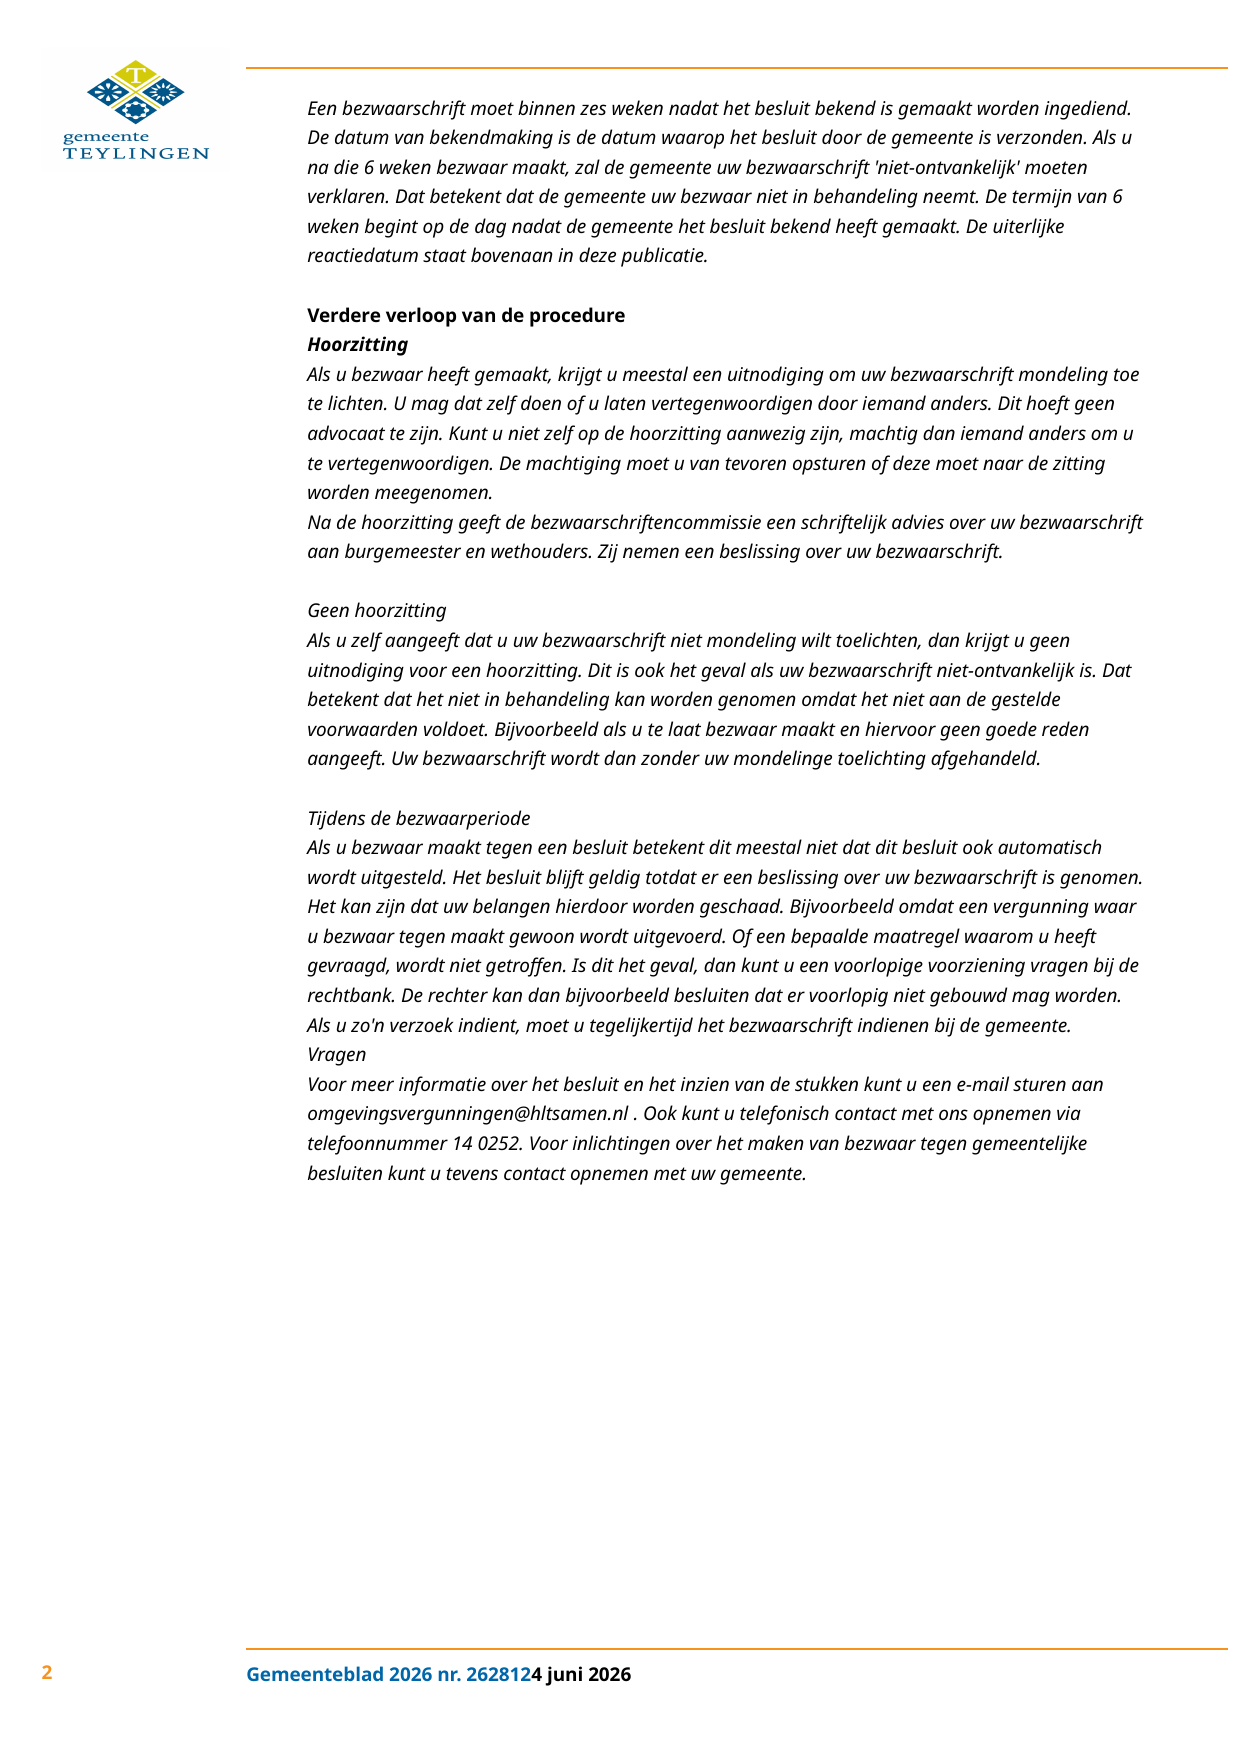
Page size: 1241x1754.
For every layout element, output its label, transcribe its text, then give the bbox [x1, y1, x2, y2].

list Na de hoorzitting geeft de bezwaarschriftencommissie een schriftelijk advies over uw bezwaarschrift aan burgemeester en wethouders. Zij nemen een beslissing over uw bezwaarschrift. [248, 509, 1152, 564]
picture [41, 47, 231, 172]
list Als u bezwaar heeft gemaakt, krijgt u meestal een uitnodiging om uw bezwaarschrift mondeling toe te lichten. U mag dat zelf doen of u laten vertegenwoordigen door iemand anders. Dit hoeft geen advocaat te zijn. Kunt u niet zelf op de hoorzitting aanwezig zijn, machtig dan iemand anders om u te vertegenwoordigen. De machtiging moet u van tevoren opsturen of deze moet naar de zitting worden meegenomen. [248, 361, 1152, 505]
list Geen hoorzitting [248, 598, 1152, 623]
list Tijdens de bezwaarperiode [248, 805, 1152, 831]
list Voor meer informatie over het besluit en het inzien van de stukken kunt u een e-mail sturen aan omgevingsvergunningen@hltsamen.nl . Ook kunt u telefonisch contact met ons opnemen via telefoonnummer 14 0252. Voor inlichtingen over het maken van bezwaar tegen gemeentelijke besluiten kunt u tevens contact opnemen met uw gemeente. [248, 1071, 1152, 1186]
list Als u bezwaar maakt tegen een besluit betekent dit meestal niet dat dit besluit ook automatisch wordt uitgesteld. Het besluit blijft geldig totdat er een beslissing over uw bezwaarschrift is genomen. Het kan zijn dat uw belangen hierdoor worden geschaad. Bijvoorbeeld omdat een vergunning waar u bezwaar tegen maakt gewoon wordt uitgevoerd. Of een bepaalde maatregel waarom u heeft gevraagd, wordt niet getroffen. Is dit het geval, dan kunt u een voorlopige voorziening vragen bij de rechtbank. De rechter kan dan bijvoorbeeld besluiten dat er voorlopig niet gebouwd mag worden. Als u zo'n verzoek indient, moet u tegelijkertijd het bezwaarschrift indienen bij de gemeente. [248, 834, 1152, 1038]
list Verdere verloop van de procedure [248, 302, 1152, 328]
list Hoorzitting [248, 331, 1152, 357]
list Vragen [248, 1041, 1152, 1067]
list Als u zelf aangeeft dat u uw bezwaarschrift niet mondeling wilt toelichten, dan krijgt u geen uitnodiging voor een hoorzitting. Dit is ook het geval als uw bezwaarschrift niet-ontvankelijk is. Dat betekent dat het niet in behandeling kan worden genomen omdat het niet aan de gestelde voorwaarden voldoet. Bijvoorbeeld als u te laat bezwaar maakt en hiervoor geen goede reden aangeeft. Uw bezwaarschrift wordt dan zonder uw mondelinge toelichting afgehandeld. [248, 627, 1152, 771]
list Een bezwaarschrift moet binnen zes weken nadat het besluit bekend is gemaakt worden ingediend. De datum van bekendmaking is de datum waarop het besluit door de gemeente is verzonden. Als u na die 6 weken bezwaar maakt, zal de gemeente uw bezwaarschrift 'niet-ontvankelijk' moeten verklaren. Dat betekent dat de gemeente uw bezwaar niet in behandeling neemt. De termijn van 6 weken begint op de dag nadat de gemeente het besluit bekend heeft gemaakt. De uiterlijke reactiedatum staat bovenaan in deze publicatie. [248, 95, 1152, 268]
